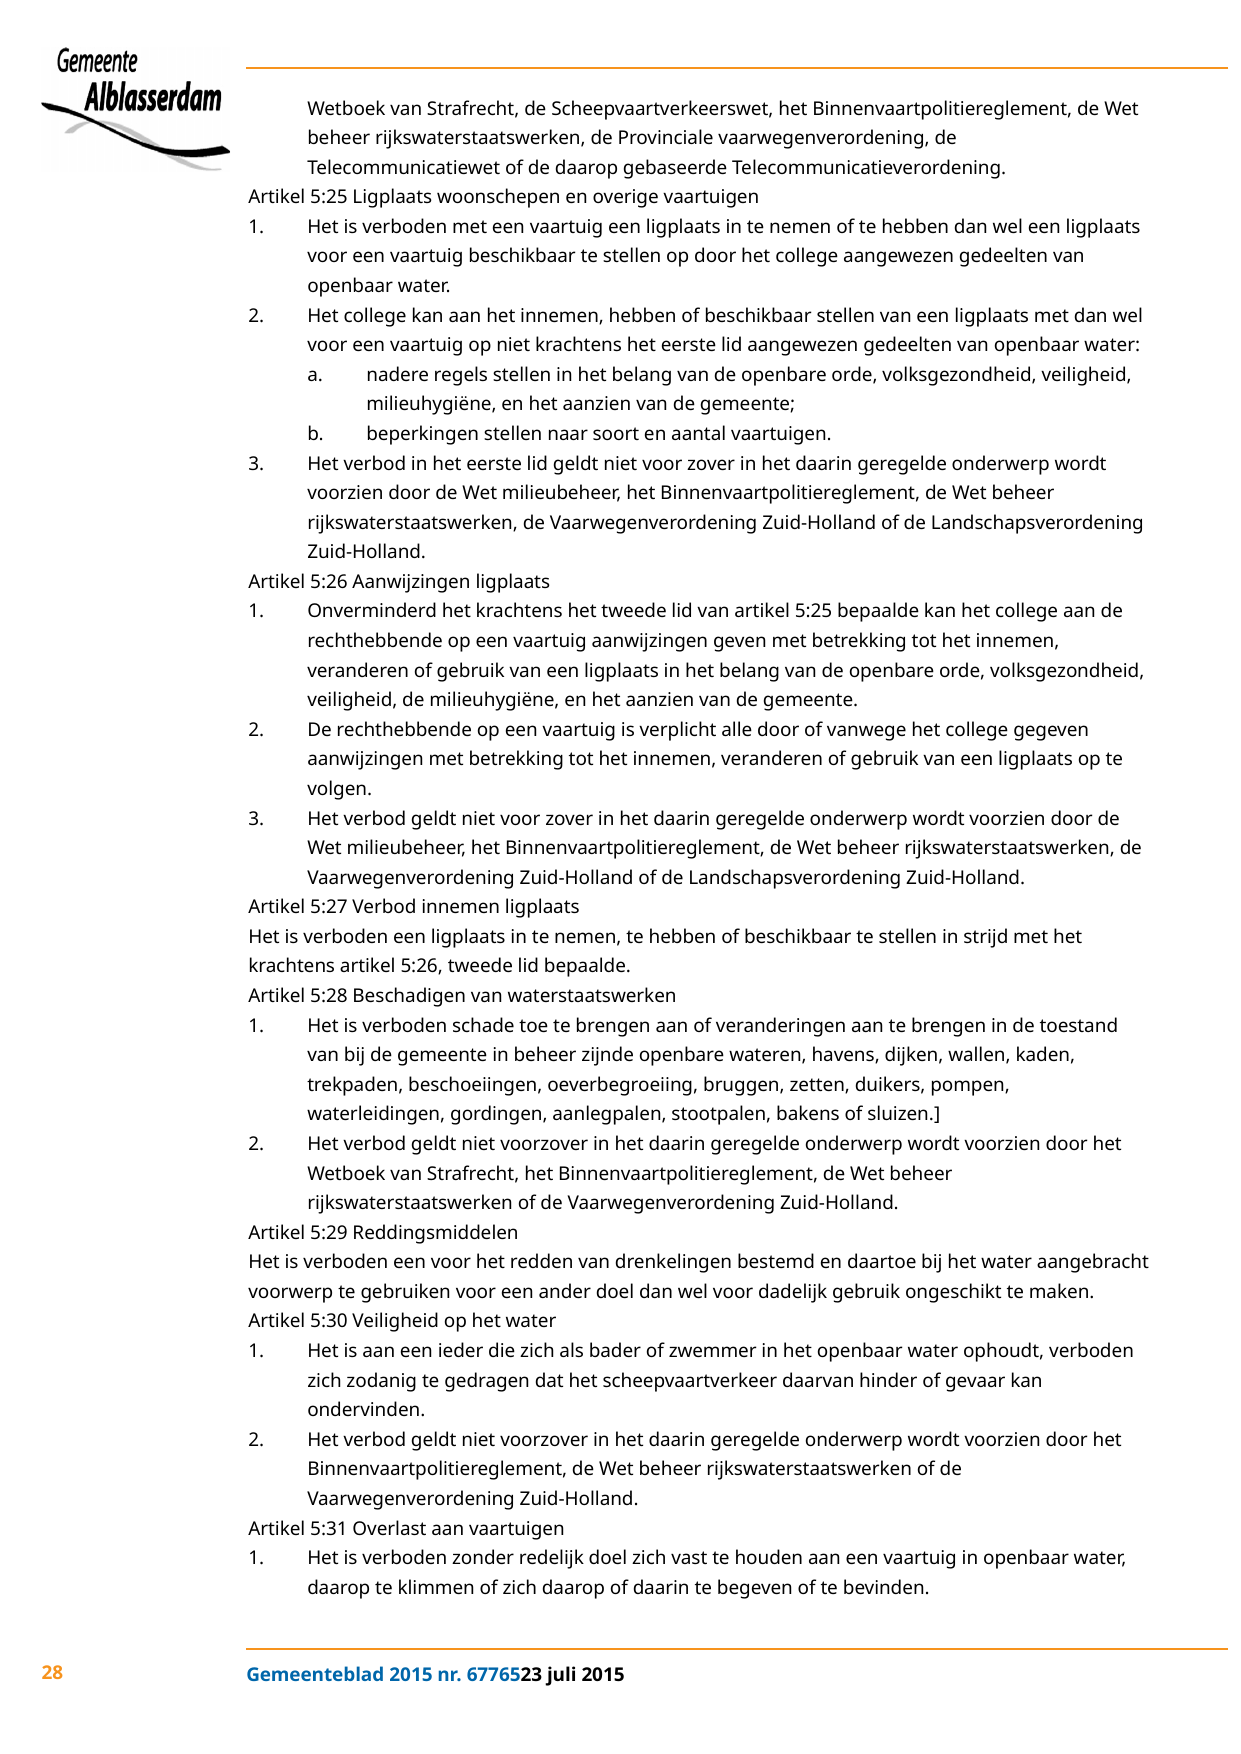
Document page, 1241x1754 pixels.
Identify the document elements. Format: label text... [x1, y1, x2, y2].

list De rechthebbende op een vaartuig is verplicht alle door of vanwege het college gegeven aanwijzingen met betrekking tot het innemen, veranderen of gebruik van een ligplaats op te volgen. [248, 716, 1152, 801]
list Onverminderd het krachtens het tweede lid van artikel 5:25 bepaalde kan het college aan de rechthebbende op een vaartuig aanwijzingen geven met betrekking tot het innemen, veranderen of gebruik van een ligplaats in het belang van de openbare orde, volksgezondheid, veiligheid, de milieuhygiëne, en het aanzien van de gemeente. [248, 598, 1152, 712]
text Artikel 5:29 Reddingsmiddelen [248, 1219, 1152, 1245]
list Het verbod in het eerste lid geldt niet voor zover in het daarin geregelde onderwerp wordt voorzien door de Wet milieubeheer, het Binnenvaartpolitiereglement, de Wet beheer rijkswaterstaatswerken, de Vaarwegenverordening Zuid-Holland of de Landschapsverordening Zuid-Holland. [248, 450, 1152, 564]
text Artikel 5:26 Aanwijzingen ligplaats [248, 568, 1152, 594]
list Het is verboden schade toe te brengen aan of veranderingen aan te brengen in de toestand van bij de gemeente in beheer zijnde openbare wateren, havens, dijken, wallen, kaden, trekpaden, beschoeiingen, oeverbegroeiing, bruggen, zetten, duikers, pompen, waterleidingen, gordingen, aanlegpalen, stootpalen, bakens of sluizen.] [248, 1012, 1152, 1126]
picture [41, 47, 231, 172]
text Artikel 5:27 Verbod innemen ligplaats [248, 893, 1152, 919]
list Het verbod geldt niet voorzover in het daarin geregelde onderwerp wordt voorzien door het Wetboek van Strafrecht, het Binnenvaartpolitiereglement, de Wet beheer rijkswaterstaatswerken of de Vaarwegenverordening Zuid-Holland. [248, 1130, 1152, 1215]
list Het college kan aan het innemen, hebben of beschikbaar stellen van een ligplaats met dan wel voor een vaartuig op niet krachtens het eerste lid aangewezen gedeelten van openbaar water: [248, 302, 1152, 357]
text Het is verboden een voor het redden van drenkelingen bestemd en daartoe bij het water aangebracht voorwerp te gebruiken voor een ander doel dan wel voor dadelijk gebruik ongeschikt te maken. [248, 1248, 1152, 1304]
text Artikel 5:28 Beschadigen van waterstaatswerken [248, 982, 1152, 1008]
list Het is verboden zonder redelijk doel zich vast te houden aan een vaartuig in openbaar water, daarop te klimmen of zich daarop of daarin te begeven of te bevinden. [248, 1544, 1152, 1600]
list Het verbod geldt niet voor zover in het daarin geregelde onderwerp wordt voorzien door de Wet milieubeheer, het Binnenvaartpolitiereglement, de Wet beheer rijkswaterstaatswerken, de Vaarwegenverordening Zuid-Holland of de Landschapsverordening Zuid-Holland. [248, 805, 1152, 890]
list Wetboek van Strafrecht, de Scheepvaartverkeerswet, het Binnenvaartpolitiereglement, de Wet beheer rijkswaterstaatswerken, de Provinciale vaarwegenverordening, de Telecommunicatiewet of de daarop gebaseerde Telecommunicatieverordening. [248, 95, 1152, 180]
list nadere regels stellen in het belang van de openbare orde, volksgezondheid, veiligheid, milieuhygiëne, en het aanzien van de gemeente; [307, 361, 1152, 416]
text Artikel 5:25 Ligplaats woonschepen en overige vaartuigen [248, 183, 1152, 209]
list Het is verboden met een vaartuig een ligplaats in te nemen of te hebben dan wel een ligplaats voor een vaartuig beschikbaar te stellen op door het college aangewezen gedeelten van openbaar water. [248, 213, 1152, 298]
text Artikel 5:31 Overlast aan vaartuigen [248, 1515, 1152, 1541]
list Het is aan een ieder die zich als bader of zwemmer in het openbaar water ophoudt, verboden zich zodanig te gedragen dat het scheepvaartverkeer daarvan hinder of gevaar kan ondervinden. [248, 1337, 1152, 1422]
text Het is verboden een ligplaats in te nemen, te hebben of beschikbaar te stellen in strijd met het krachtens artikel 5:26, tweede lid bepaalde. [248, 923, 1152, 978]
list beperkingen stellen naar soort en aantal vaartuigen. [307, 420, 1152, 446]
list Het verbod geldt niet voorzover in het daarin geregelde onderwerp wordt voorzien door het Binnenvaartpolitiereglement, de Wet beheer rijkswaterstaatswerken of de Vaarwegenverordening Zuid-Holland. [248, 1426, 1152, 1511]
text Artikel 5:30 Veiligheid op het water [248, 1308, 1152, 1333]
